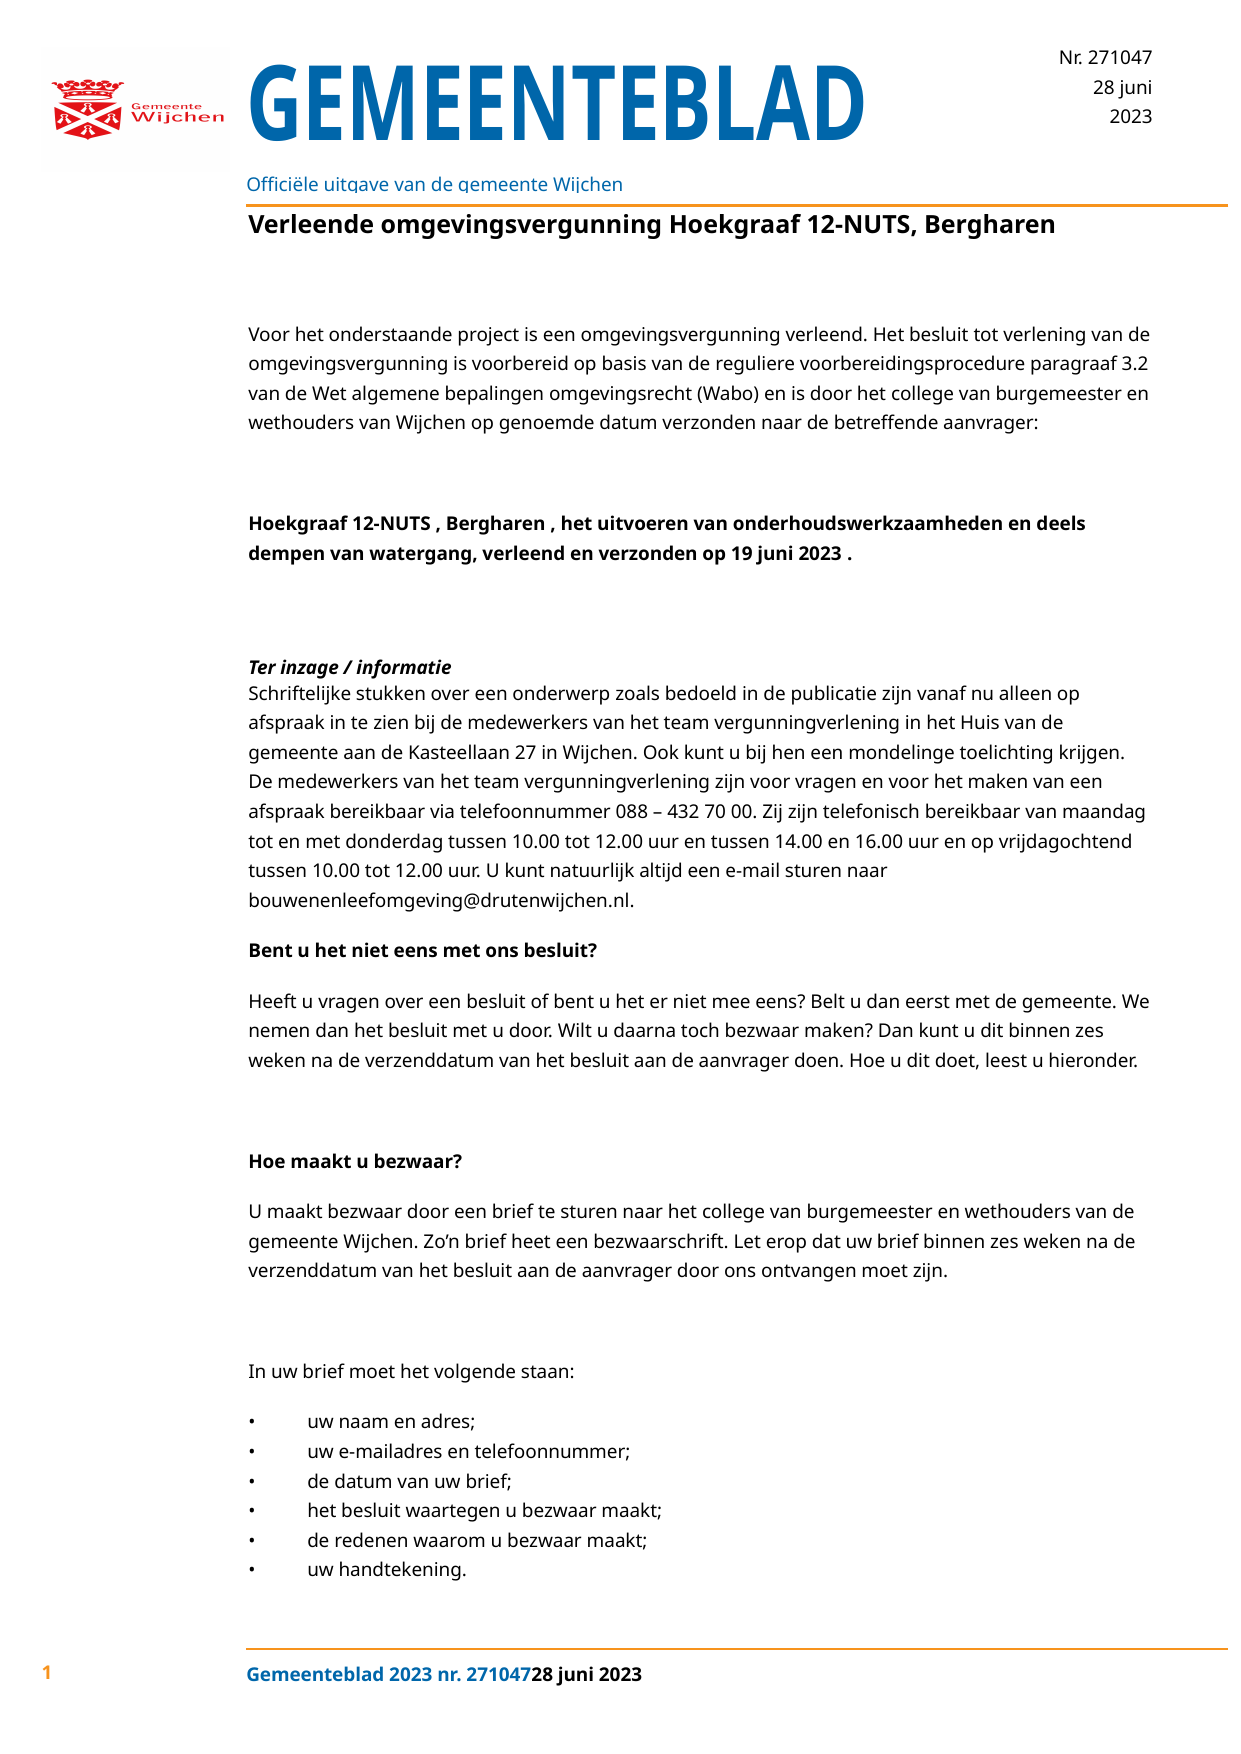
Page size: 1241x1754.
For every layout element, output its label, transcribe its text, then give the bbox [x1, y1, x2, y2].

list de datum van uw brief; [248, 1468, 1152, 1494]
text Hoekgraaf 12-NUTS , Bergharen , het uitvoeren van onderhoudswerkzaamheden en deels dempen van watergang, verleend en verzonden op 19 juni 2023 . [248, 510, 1152, 566]
text Ter inzage / informatie [248, 654, 1152, 680]
text Hoe maakt u bezwaar? [248, 1148, 1152, 1174]
list uw naam en adres; [248, 1409, 1152, 1434]
list het besluit waartegen u bezwaar maakt; [248, 1497, 1152, 1523]
text In uw brief moet het volgende staan: [248, 1358, 1152, 1384]
list uw e-mailadres en telefoonnummer; [248, 1438, 1152, 1464]
text Bent u het niet eens met ons besluit? [248, 937, 1152, 963]
text U maakt bezwaar door een brief te sturen naar het college van burgemeester en wethouders van de gemeente Wijchen. Zo’n brief heet een bezwaarschrift. Let erop dat uw brief binnen zes weken na de verzenddatum van het besluit aan de aanvrager door ons ontvangen moet zijn. [248, 1198, 1152, 1283]
list uw handtekening. [248, 1557, 1152, 1582]
text Heeft u vragen over een besluit of bent u het er niet mee eens? Belt u dan eerst met de gemeente. We nemen dan het besluit met u door. Wilt u daarna toch bezwaar maken? Dan kunt u dit binnen zes weken na de verzenddatum van het besluit aan de aanvrager doen. Hoe u dit doet, leest u hieronder. [248, 988, 1152, 1073]
picture [41, 47, 231, 172]
list de redenen waarom u bezwaar maakt; [248, 1527, 1152, 1553]
text Schriftelijke stukken over een onderwerp zoals bedoeld in de publicatie zijn vanaf nu alleen op afspraak in te zien bij de medewerkers van het team vergunningverlening in het Huis van de gemeente aan de Kasteellaan 27 in Wijchen. Ook kunt u bij hen een mondelinge toelichting krijgen. De medewerkers van het team vergunningverlening zijn voor vragen en voor het maken van een afspraak bereikbaar via telefoonnummer 088 – 432 70 00. Zij zijn telefonisch bereikbaar van maandag tot en met donderdag tussen 10.00 tot 12.00 uur en tussen 14.00 en 16.00 uur en op vrijdagochtend tussen 10.00 tot 12.00 uur. U kunt natuurlijk altijd een e-mail sturen naar bouwenenleefomgeving@drutenwijchen.nl. [248, 680, 1152, 913]
text Voor het onderstaande project is een omgevingsvergunning verleend. Het besluit tot verlening van de omgevingsvergunning is voorbereid op basis van de reguliere voorbereidingsprocedure paragraaf 3.2 van de Wet algemene bepalingen omgevingsrecht (Wabo) en is door het college van burgemeester en wethouders van Wijchen op genoemde datum verzonden naar de betreffende aanvrager: [248, 321, 1152, 435]
text Verleende omgevingsvergunning Hoekgraaf 12-NUTS, Bergharen [248, 207, 1152, 241]
